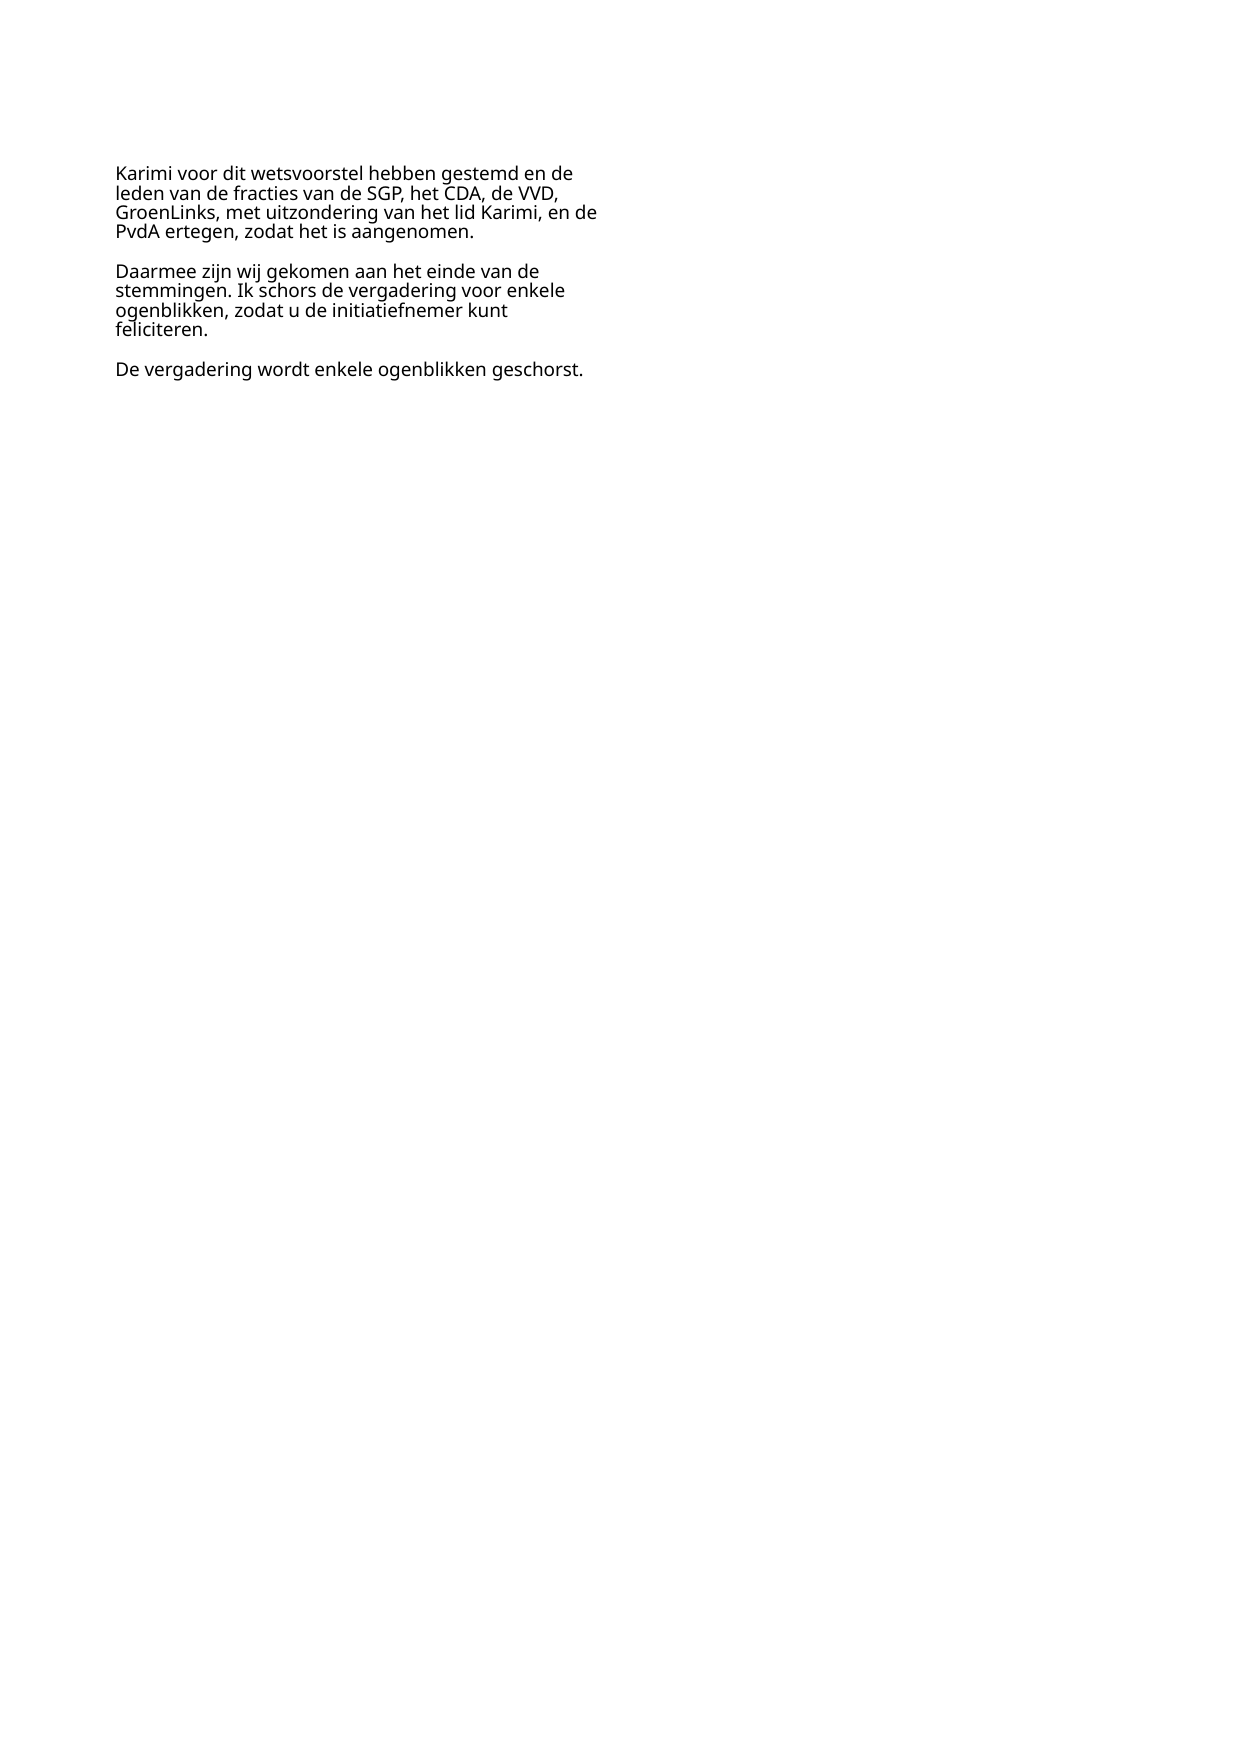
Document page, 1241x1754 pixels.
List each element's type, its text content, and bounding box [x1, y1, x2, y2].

text De vergadering wordt enkele ogenblikken geschorst. [115, 361, 605, 380]
text Karimi voor dit wetsvoorstel hebben gestemd en de leden van de fracties van de SGP, het CDA, de VVD, GroenLinks, met uitzondering van het lid Karimi, en de PvdA ertegen, zodat het is aangenomen. [115, 165, 605, 242]
text Daarmee zijn wij gekomen aan het einde van de stemmingen. Ik schors de vergadering voor enkele ogenblikken, zodat u de initiatiefnemer kunt feliciteren. [115, 263, 605, 340]
